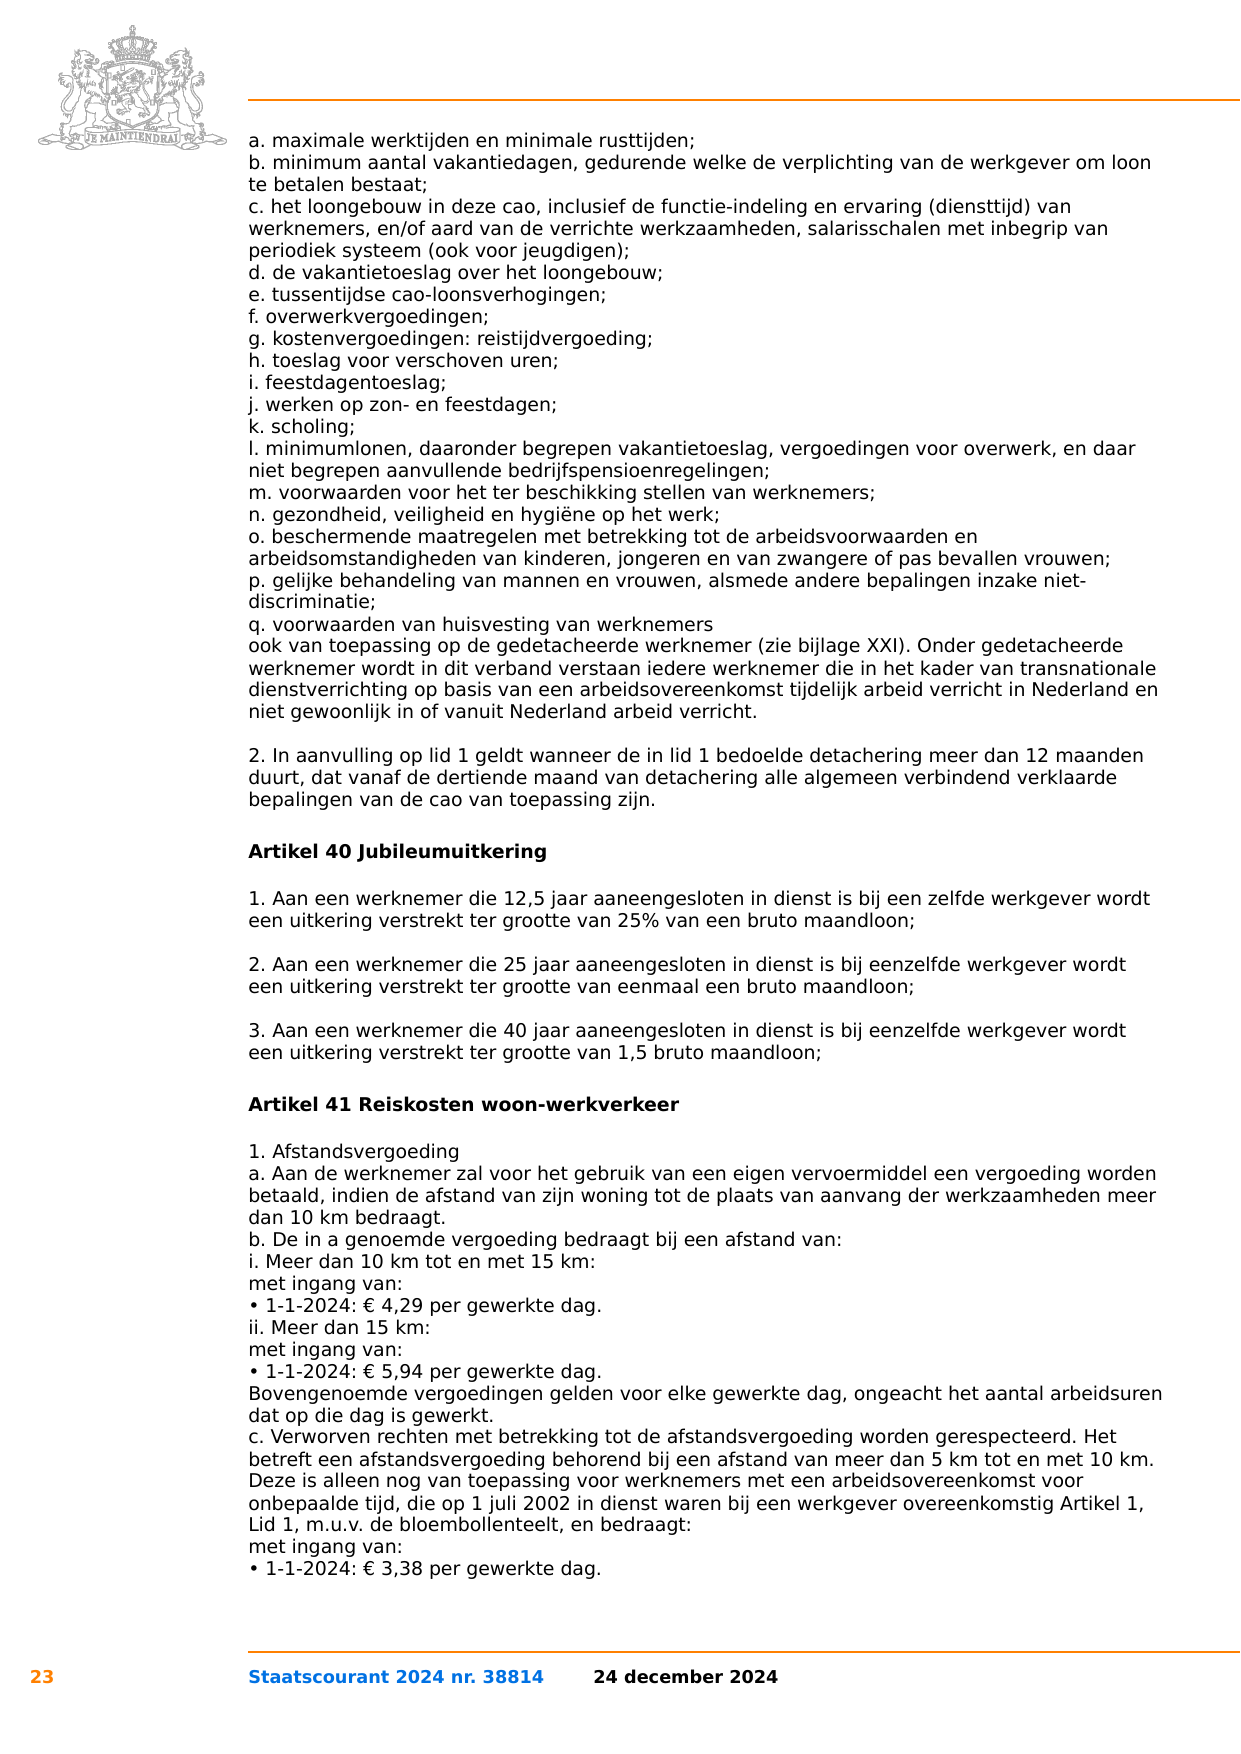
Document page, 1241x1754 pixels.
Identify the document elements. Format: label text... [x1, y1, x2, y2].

text 1. Afstandsvergoeding [248, 1141, 1163, 1163]
text met ingang van: [248, 1273, 1163, 1294]
text g. kostenvergoedingen: reistijdvergoeding; [248, 328, 1163, 350]
text • 1-1-2024: € 4,29 per gewerkte dag. [248, 1294, 1163, 1317]
text b. De in a genoemde vergoeding bedraagt bij een afstand van: [248, 1229, 1163, 1251]
text k. scholing; [248, 416, 1163, 438]
text ii. Meer dan 15 km: [248, 1317, 1163, 1338]
text a. maximale werktijden en minimale rusttijden; [248, 130, 1163, 152]
text met ingang van: [248, 1338, 1163, 1361]
text Bovengenoemde vergoedingen gelden voor elke gewerkte dag, ongeacht het aantal arbeidsuren dat op die dag is gewerkt. [248, 1382, 1163, 1426]
text e. tussentijdse cao-loonsverhogingen; [248, 284, 1163, 306]
picture [38, 25, 227, 150]
subtitle Artikel 40 Jubileumuitkering [248, 841, 1163, 863]
text n. gezondheid, veiligheid en hygiëne op het werk; [248, 503, 1163, 526]
text a. Aan de werknemer zal voor het gebruik van een eigen vervoermiddel een vergoeding worden betaald, indien de afstand van zijn woning tot de plaats van aanvang der werkzaamheden meer dan 10 km bedraagt. [248, 1163, 1163, 1229]
text q. voorwaarden van huisvesting van werknemers [248, 613, 1163, 635]
text ook van toepassing op de gedetacheerde werknemer (zie bijlage XXI). Onder gedetacheerde werknemer wordt in dit verband verstaan iedere werknemer die in het kader van transnationale dienstverrichting op basis van een arbeidsovereenkomst tijdelijk arbeid verricht in Nederland en niet gewoonlijk in of vanuit Nederland arbeid verricht. [248, 635, 1163, 723]
text • 1-1-2024: € 3,38 per gewerkte dag. [248, 1558, 1163, 1580]
subtitle Artikel 41 Reiskosten woon-werkverkeer [248, 1094, 1163, 1116]
text p. gelijke behandeling van mannen en vrouwen, alsmede andere bepalingen inzake niet-discriminatie; [248, 569, 1163, 613]
text h. toeslag voor verschoven uren; [248, 350, 1163, 372]
text i. feestdagentoeslag; [248, 372, 1163, 394]
text j. werken op zon- en feestdagen; [248, 394, 1163, 416]
text b. minimum aantal vakantiedagen, gedurende welke de verplichting van de werkgever om loon te betalen bestaat; [248, 152, 1163, 196]
text l. minimumlonen, daaronder begrepen vakantietoeslag, vergoedingen voor overwerk, en daar niet begrepen aanvullende bedrijfspensioenregelingen; [248, 438, 1163, 482]
text • 1-1-2024: € 5,94 per gewerkte dag. [248, 1361, 1163, 1382]
text 1. Aan een werknemer die 12,5 jaar aaneengesloten in dienst is bij een zelfde werkgever wordt een uitkering verstrekt ter grootte van 25% van een bruto maandloon; [248, 888, 1163, 932]
text c. het loongebouw in deze cao, inclusief de functie-indeling en ervaring (diensttijd) van werknemers, en/of aard van de verrichte werkzaamheden, salarisschalen met inbegrip van periodiek systeem (ook voor jeugdigen); [248, 196, 1163, 262]
text 2. Aan een werknemer die 25 jaar aaneengesloten in dienst is bij eenzelfde werkgever wordt een uitkering verstrekt ter grootte van eenmaal een bruto maandloon; [248, 954, 1163, 998]
text c. Verworven rechten met betrekking tot de afstandsvergoeding worden gerespecteerd. Het betreft een afstandsvergoeding behorend bij een afstand van meer dan 5 km tot en met 10 km. Deze is alleen nog van toepassing voor werknemers met een arbeidsovereenkomst voor onbepaalde tijd, die op 1 juli 2002 in dienst waren bij een werkgever overeenkomstig Artikel 1, Lid 1, m.u.v. de bloembollenteelt, en bedraagt: [248, 1426, 1163, 1536]
text d. de vakantietoeslag over het loongebouw; [248, 262, 1163, 284]
text o. beschermende maatregelen met betrekking tot de arbeidsvoorwaarden en arbeidsomstandigheden van kinderen, jongeren en van zwangere of pas bevallen vrouwen; [248, 526, 1163, 569]
text 3. Aan een werknemer die 40 jaar aaneengesloten in dienst is bij eenzelfde werkgever wordt een uitkering verstrekt ter grootte van 1,5 bruto maandloon; [248, 1020, 1163, 1064]
text m. voorwaarden voor het ter beschikking stellen van werknemers; [248, 482, 1163, 503]
text i. Meer dan 10 km tot en met 15 km: [248, 1251, 1163, 1273]
text 2. In aanvulling op lid 1 geldt wanneer de in lid 1 bedoelde detachering meer dan 12 maanden duurt, dat vanaf de dertiende maand van detachering alle algemeen verbindend verklaarde bepalingen van de cao van toepassing zijn. [248, 745, 1163, 811]
text met ingang van: [248, 1536, 1163, 1558]
text f. overwerkvergoedingen; [248, 306, 1163, 328]
